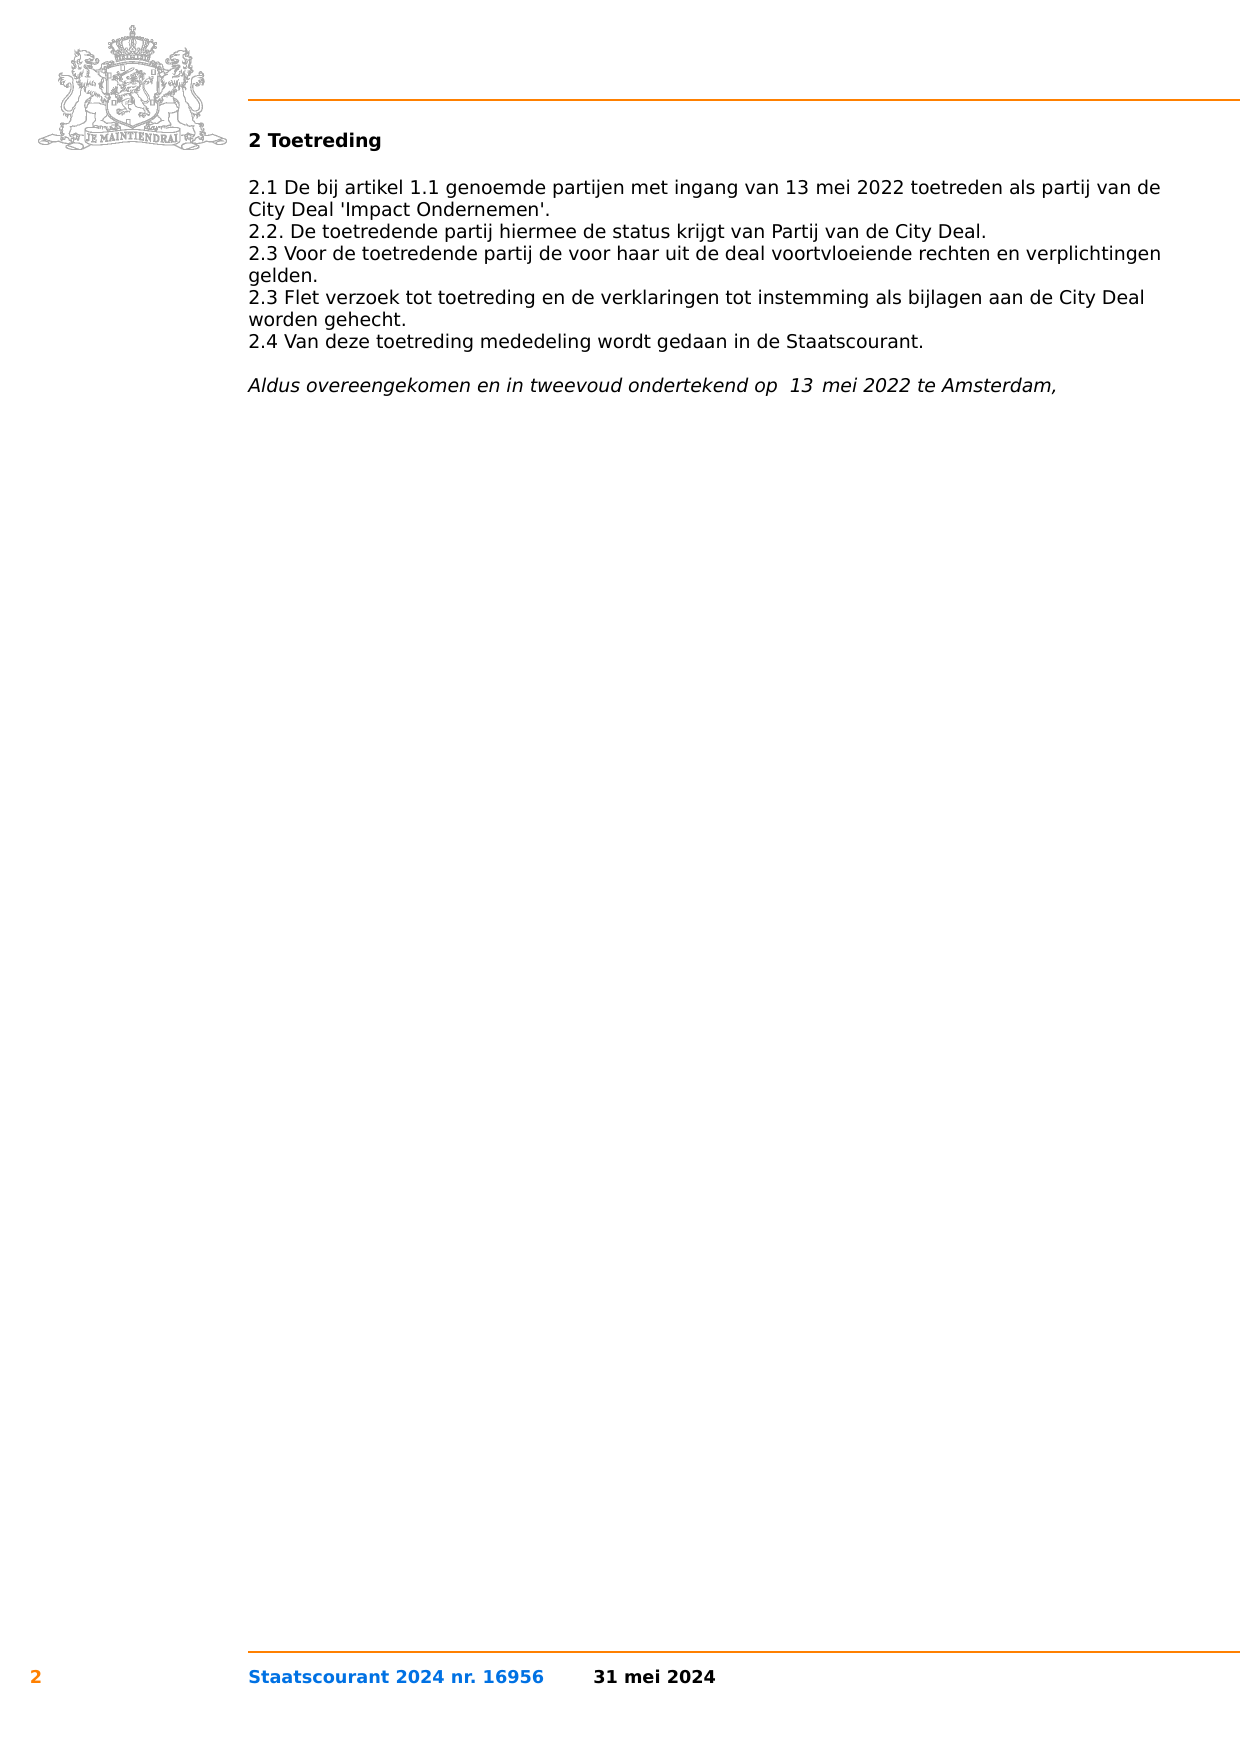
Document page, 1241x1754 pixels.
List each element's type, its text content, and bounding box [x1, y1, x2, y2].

text 2.1 De bij artikel 1.1 genoemde partijen met ingang van 13 mei 2022 toetreden als partij van de City Deal 'Impact Ondernemen'. [248, 177, 1163, 221]
text Aldus overeengekomen en in tweevoud ondertekend op 13 mei 2022 te Amsterdam, [248, 374, 1163, 397]
text 2.3 Voor de toetredende partij de voor haar uit de deal voortvloeiende rechten en verplichtingen gelden. [248, 243, 1163, 287]
subtitle 2 Toetreding [248, 130, 1163, 152]
picture [38, 25, 227, 150]
text 2.3 Flet verzoek tot toetreding en de verklaringen tot instemming als bijlagen aan de City Deal worden gehecht. [248, 287, 1163, 331]
text 2.4 Van deze toetreding mededeling wordt gedaan in de Staatscourant. [248, 331, 1163, 353]
text 2.2. De toetredende partij hiermee de status krijgt van Partij van de City Deal. [248, 221, 1163, 243]
